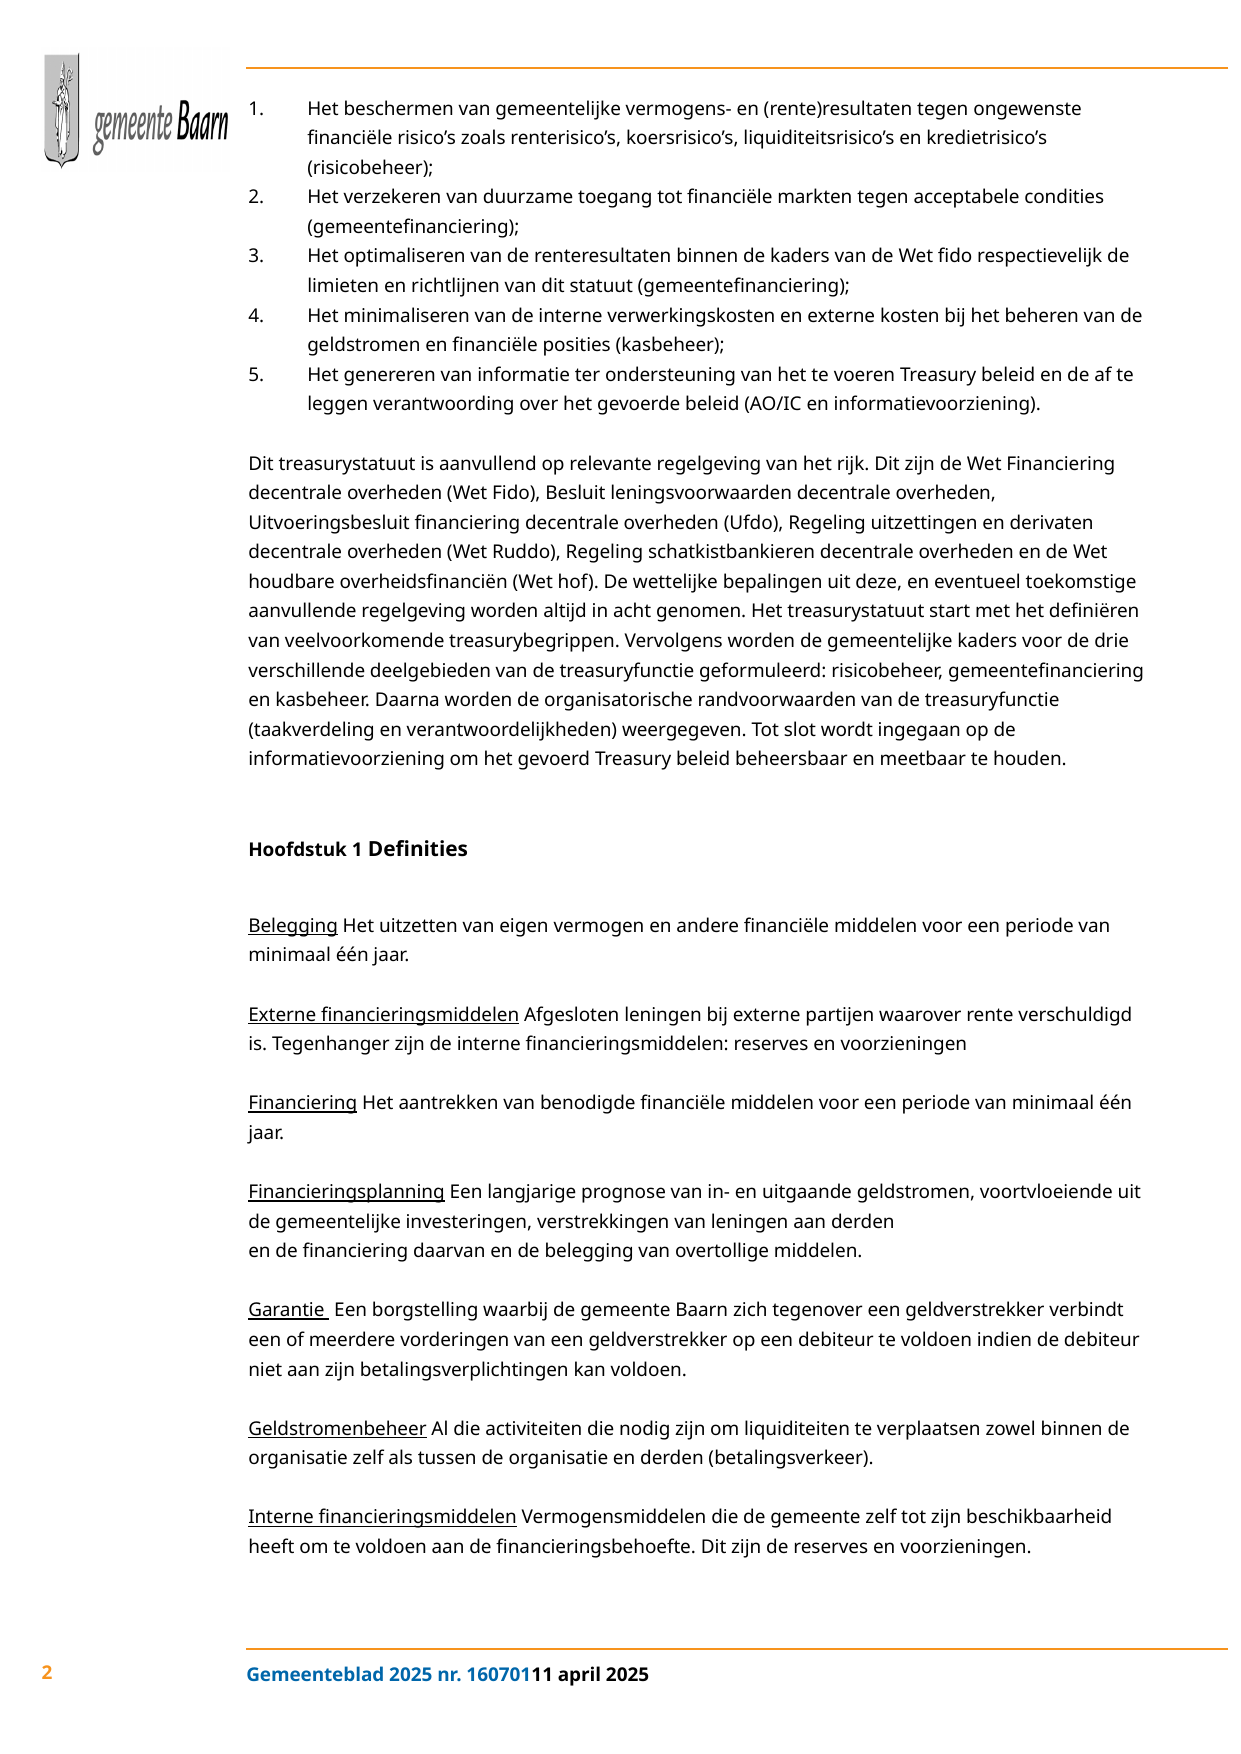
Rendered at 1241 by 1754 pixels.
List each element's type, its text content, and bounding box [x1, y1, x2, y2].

text Financieringsplanning Een langjarige prognose van in- en uitgaande geldstromen, voortvloeiende uit de gemeentelijke investeringen, verstrekkingen van leningen aan derden [248, 1178, 1152, 1234]
text Geldstromenbeheer Al die activiteiten die nodig zijn om liquiditeiten te verplaatsen zowel binnen de organisatie zelf als tussen de organisatie en derden (betalingsverkeer). [248, 1415, 1152, 1470]
text Interne financieringsmiddelen Vermogensmiddelen die de gemeente zelf tot zijn beschikbaarheid heeft om te voldoen aan de financieringsbehoefte. Dit zijn de reserves en voorzieningen. [248, 1504, 1152, 1559]
picture [41, 47, 231, 172]
list Het beschermen van gemeentelijke vermogens- en (rente)resultaten tegen ongewenste financiële risico’s zoals renterisico’s, koersrisico’s, liquiditeitsrisico’s en kredietrisico’s (risicobeheer); [248, 95, 1152, 180]
list Het genereren van informatie ter ondersteuning van het te voeren Treasury beleid en de af te leggen verantwoording over het gevoerde beleid (AO/IC en informatievoorziening). [248, 361, 1152, 416]
text Externe financieringsmiddelen Afgesloten leningen bij externe partijen waarover rente verschuldigd is. Tegenhanger zijn de interne financieringsmiddelen: reserves en voorzieningen [248, 1001, 1152, 1056]
list Het minimaliseren van de interne verwerkingskosten en externe kosten bij het beheren van de geldstromen en financiële posities (kasbeheer); [248, 302, 1152, 357]
text Financiering Het aantrekken van benodigde financiële middelen voor een periode van minimaal één jaar. [248, 1089, 1152, 1145]
list Het optimaliseren van de renteresultaten binnen de kaders van de Wet fido respectievelijk de limieten en richtlijnen van dit statuut (gemeentefinanciering); [248, 243, 1152, 298]
text Belegging Het uitzetten van eigen vermogen en andere financiële middelen voor een periode van minimaal één jaar. [248, 912, 1152, 967]
text en de financiering daarvan en de belegging van overtollige middelen. [248, 1237, 1152, 1263]
text Dit treasurystatuut is aanvullend op relevante regelgeving van het rijk. Dit zijn de Wet Financiering decentrale overheden (Wet Fido), Besluit leningsvoorwaarden decentrale overheden, Uitvoeringsbesluit financiering decentrale overheden (Ufdo), Regeling uitzettingen en derivaten decentrale overheden (Wet Ruddo), Regeling schatkistbankieren decentrale overheden en de Wet houdbare overheidsfinanciën (Wet hof). De wettelijke bepalingen uit deze, en eventueel toekomstige aanvullende regelgeving worden altijd in acht genomen. Het treasurystatuut start met het definiëren van veelvoorkomende treasurybegrippen. Vervolgens worden de gemeentelijke kaders voor de drie verschillende deelgebieden van de treasuryfunctie geformuleerd: risicobeheer, gemeentefinanciering en kasbeheer. Daarna worden de organisatorische randvoorwaarden van de treasuryfunctie (taakverdeling en verantwoordelijkheden) weergegeven. Tot slot wordt ingegaan op de informatievoorziening om het gevoerd Treasury beleid beheersbaar en meetbaar te houden. [248, 450, 1152, 771]
text Garantie Een borgstelling waarbij de gemeente Baarn zich tegenover een geldverstrekker verbindt een of meerdere vorderingen van een geldverstrekker op een debiteur te voldoen indien de debiteur niet aan zijn betalingsverplichtingen kan voldoen. [248, 1297, 1152, 1382]
list Het verzekeren van duurzame toegang tot financiële markten tegen acceptabele condities (gemeentefinanciering); [248, 183, 1152, 239]
text Hoofdstuk 1 Definities [248, 834, 1152, 863]
